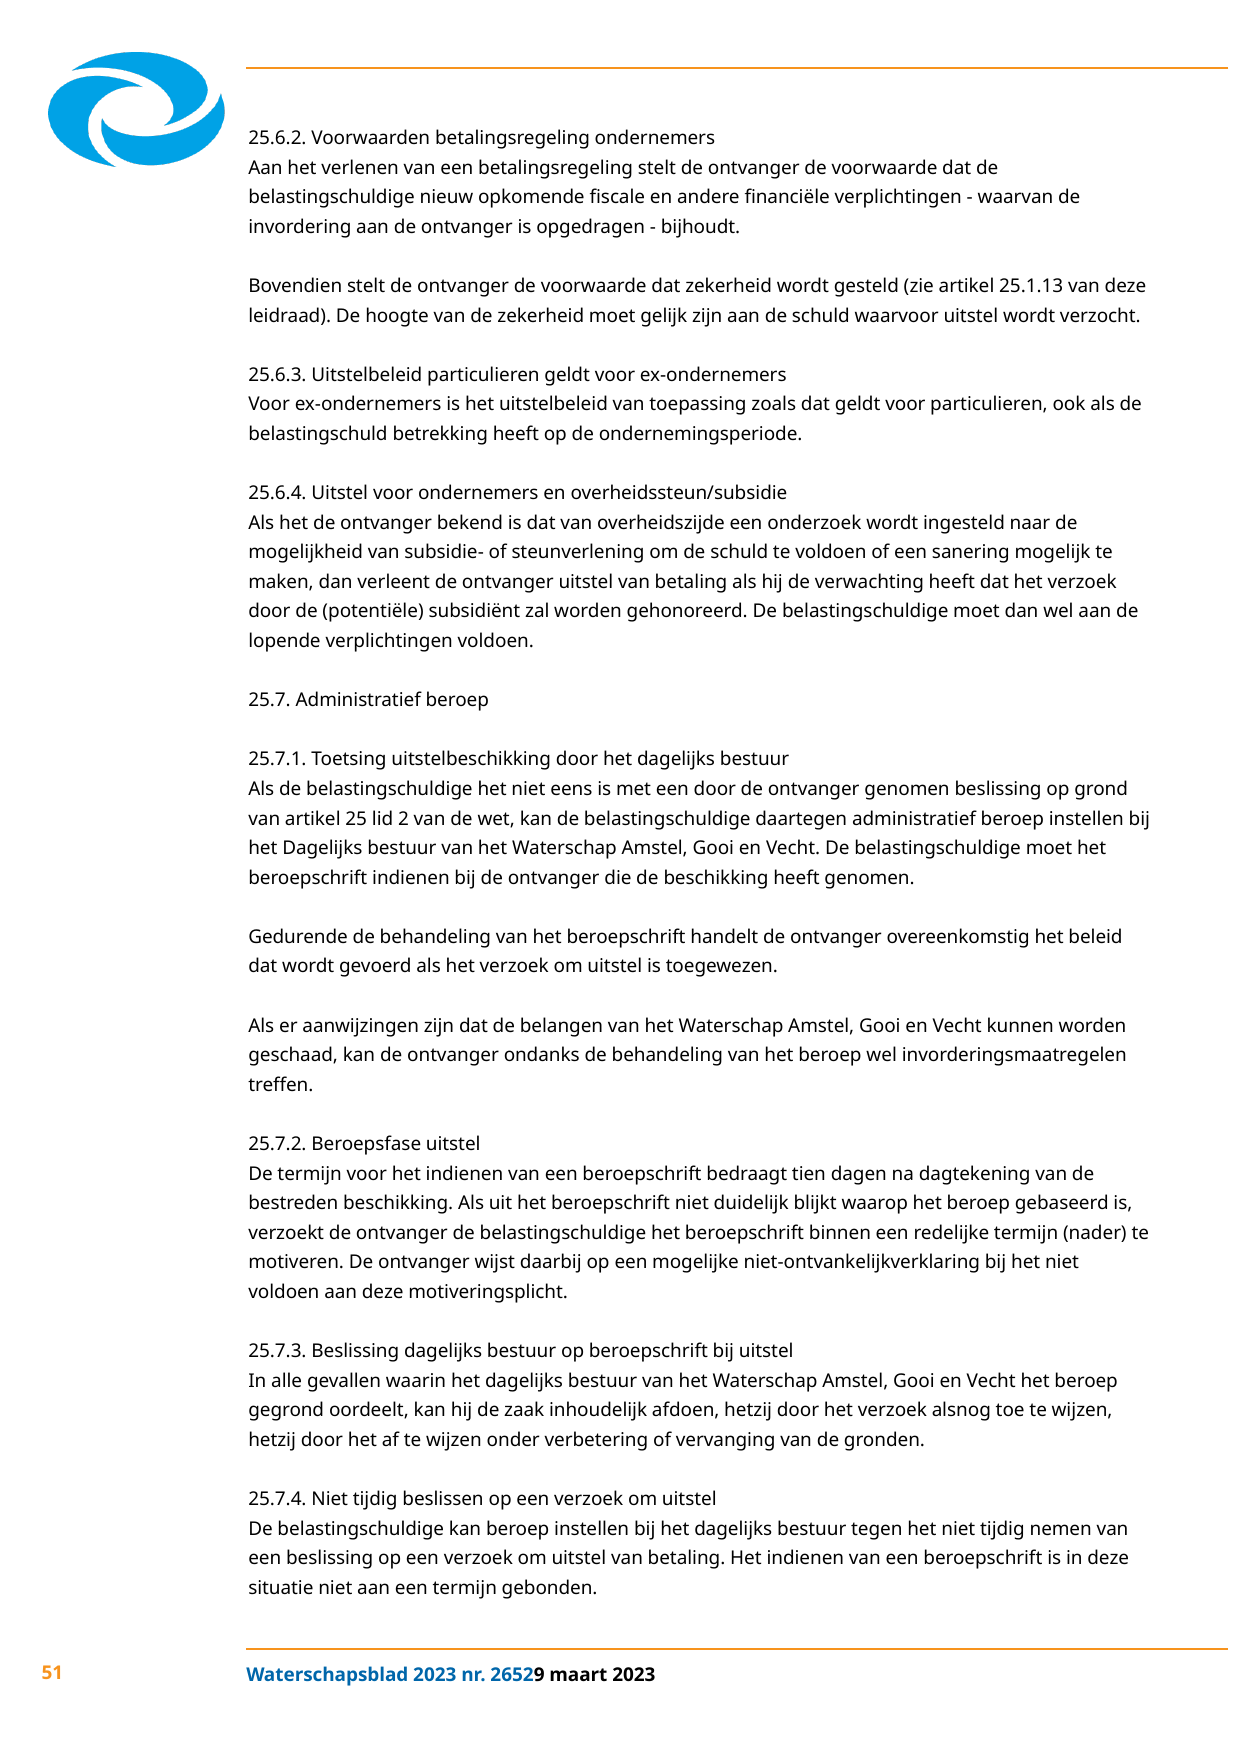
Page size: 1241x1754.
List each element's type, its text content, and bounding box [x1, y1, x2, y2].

text 25.6.2. Voorwaarden betalingsregeling ondernemers [248, 124, 1152, 150]
text Gedurende de behandeling van het beroepschrift handelt de ontvanger overeenkomstig het beleid dat wordt gevoerd als het verzoek om uitstel is toegewezen. [248, 923, 1152, 978]
text Aan het verlenen van een betalingsregeling stelt de ontvanger de voorwaarde dat de belastingschuldige nieuw opkomende fiscale en andere financiële verplichtingen - waarvan de invordering aan de ontvanger is opgedragen - bijhoudt. [248, 154, 1152, 239]
text 25.7.1. Toetsing uitstelbeschikking door het dagelijks bestuur [248, 746, 1152, 771]
text 25.7.3. Beslissing dagelijks bestuur op beroepschrift bij uitstel [248, 1337, 1152, 1363]
text Voor ex-ondernemers is het uitstelbeleid van toepassing zoals dat geldt voor particulieren, ook als de belastingschuld betrekking heeft op de ondernemingsperiode. [248, 391, 1152, 446]
text Als er aanwijzingen zijn dat de belangen van het Waterschap Amstel, Gooi en Vecht kunnen worden geschaad, kan de ontvanger ondanks de behandeling van het beroep wel invorderingsmaatregelen treffen. [248, 1012, 1152, 1097]
text 25.6.4. Uitstel voor ondernemers en overheidssteun/subsidie [248, 479, 1152, 505]
text 25.6.3. Uitstelbeleid particulieren geldt voor ex-ondernemers [248, 361, 1152, 387]
text In alle gevallen waarin het dagelijks bestuur van het Waterschap Amstel, Gooi en Vecht het beroep gegrond oordeelt, kan hij de zaak inhoudelijk afdoen, hetzij door het verzoek alsnog toe te wijzen, hetzij door het af te wijzen onder verbetering of vervanging van de gronden. [248, 1367, 1152, 1452]
picture [41, 47, 231, 172]
text De belastingschuldige kan beroep instellen bij het dagelijks bestuur tegen het niet tijdig nemen van een beslissing op een verzoek om uitstel van betaling. Het indienen van een beroepschrift is in deze situatie niet aan een termijn gebonden. [248, 1515, 1152, 1600]
text Als de belastingschuldige het niet eens is met een door de ontvanger genomen beslissing op grond van artikel 25 lid 2 van de wet, kan de belastingschuldige daartegen administratief beroep instellen bij het Dagelijks bestuur van het Waterschap Amstel, Gooi en Vecht. De belastingschuldige moet het beroepschrift indienen bij de ontvanger die de beschikking heeft genomen. [248, 775, 1152, 890]
text Als het de ontvanger bekend is dat van overheidszijde een onderzoek wordt ingesteld naar de mogelijkheid van subsidie- of steunverlening om de schuld te voldoen of een sanering mogelijk te maken, dan verleent de ontvanger uitstel van betaling als hij de verwachting heeft dat het verzoek door de (potentiële) subsidiënt zal worden gehonoreerd. De belastingschuldige moet dan wel aan de lopende verplichtingen voldoen. [248, 509, 1152, 653]
text 25.7. Administratief beroep [248, 686, 1152, 712]
text Bovendien stelt de ontvanger de voorwaarde dat zekerheid wordt gesteld (zie artikel 25.1.13 van deze leidraad). De hoogte van de zekerheid moet gelijk zijn aan de schuld waarvoor uitstel wordt verzocht. [248, 272, 1152, 328]
text 25.7.4. Niet tijdig beslissen op een verzoek om uitstel [248, 1485, 1152, 1511]
text De termijn voor het indienen van een beroepschrift bedraagt tien dagen na dagtekening van de bestreden beschikking. Als uit het beroepschrift niet duidelijk blijkt waarop het beroep gebaseerd is, verzoekt de ontvanger de belastingschuldige het beroepschrift binnen een redelijke termijn (nader) te motiveren. De ontvanger wijst daarbij op een mogelijke niet-ontvankelijkverklaring bij het niet voldoen aan deze motiveringsplicht. [248, 1160, 1152, 1304]
text 25.7.2. Beroepsfase uitstel [248, 1130, 1152, 1156]
